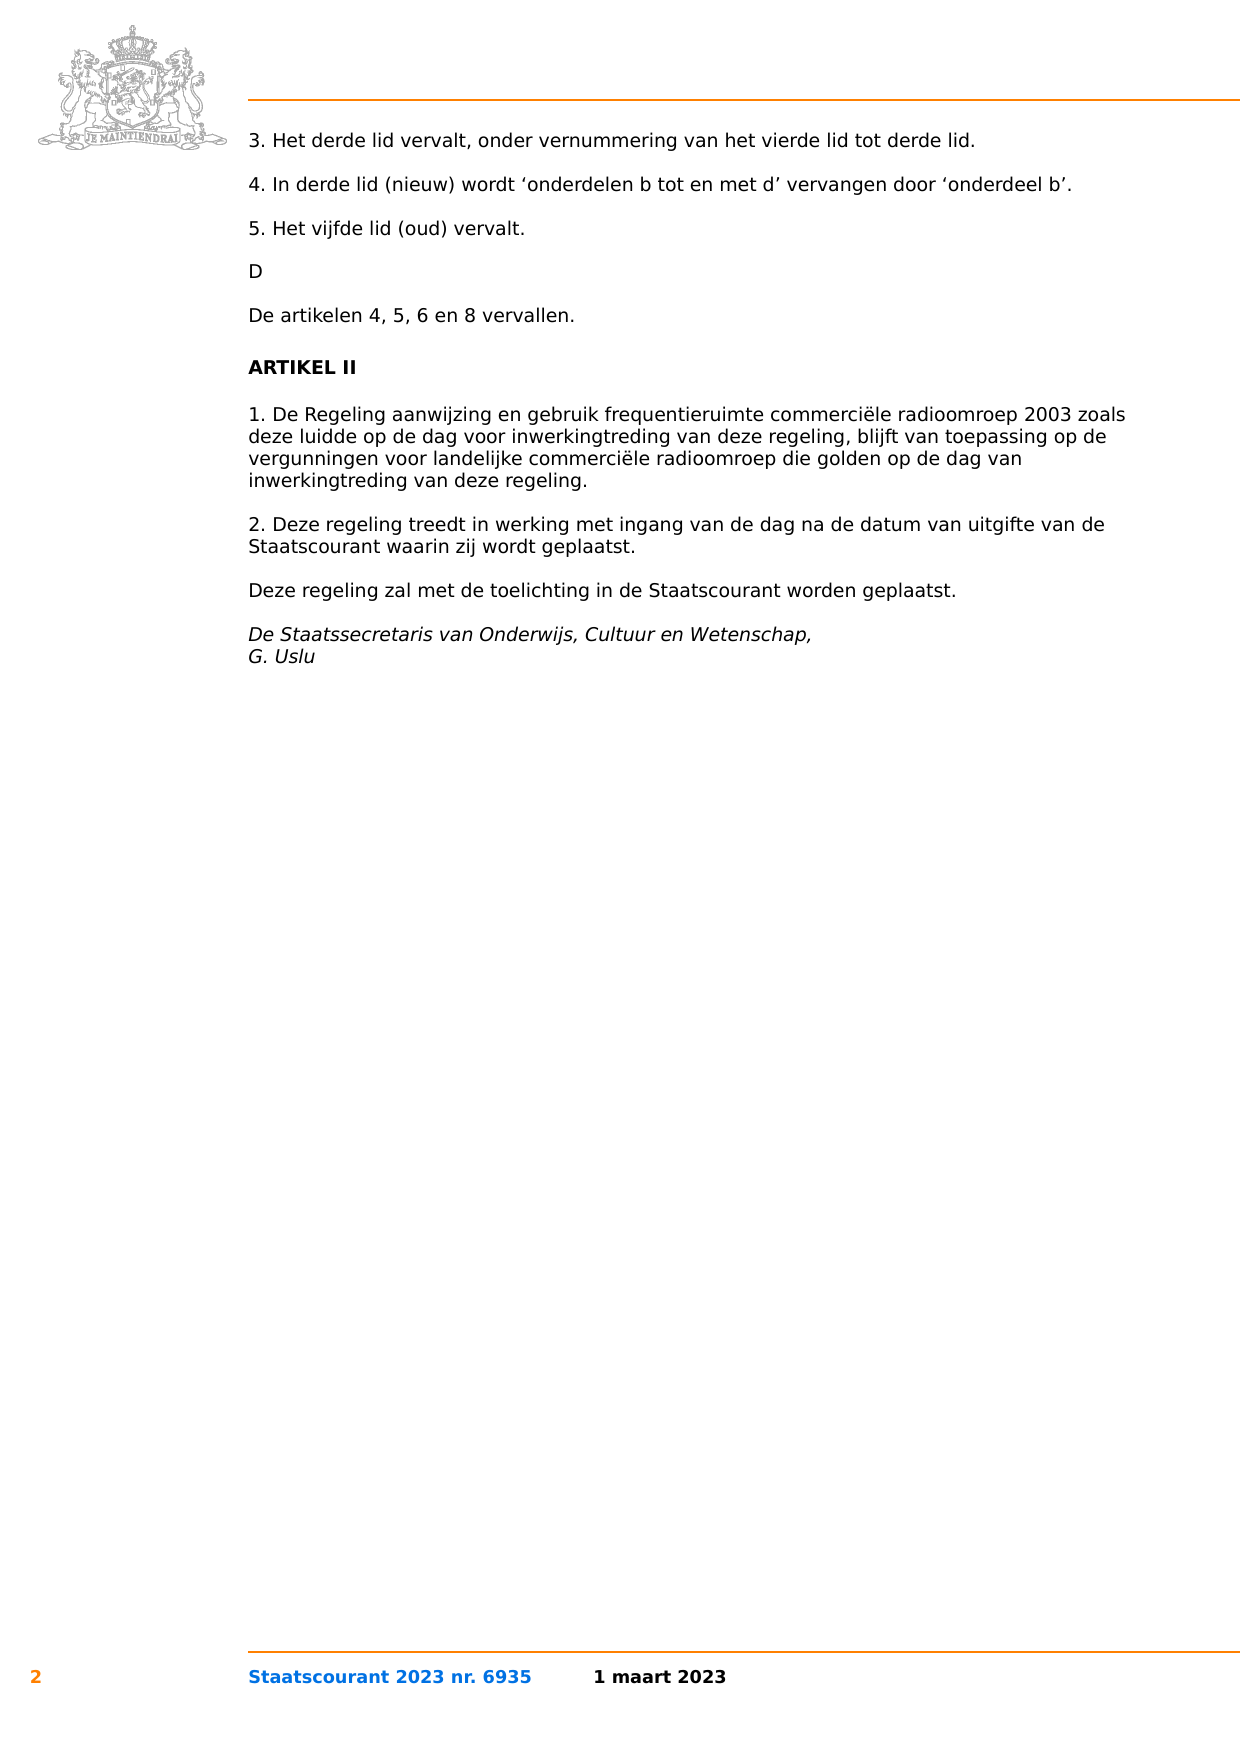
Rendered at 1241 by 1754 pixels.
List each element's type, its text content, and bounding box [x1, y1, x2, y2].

text D [248, 261, 1163, 283]
text De artikelen 4, 5, 6 en 8 vervallen. [248, 305, 1163, 327]
text De Staatssecretaris van Onderwijs, Cultuur en Wetenschap, G. Uslu [248, 624, 1163, 668]
text 3. Het derde lid vervalt, onder vernummering van het vierde lid tot derde lid. [248, 130, 1163, 152]
text 1. De Regeling aanwijzing en gebruik frequentieruimte commerciële radioomroep 2003 zoals deze luidde op de dag voor inwerkingtreding van deze regeling, blijft van toepassing op de vergunningen voor landelijke commerciële radioomroep die golden op de dag van inwerkingtreding van deze regeling. [248, 404, 1163, 492]
text 2. Deze regeling treedt in werking met ingang van de dag na de datum van uitgifte van de Staatscourant waarin zij wordt geplaatst. [248, 514, 1163, 558]
picture [38, 25, 227, 150]
subtitle ARTIKEL II [248, 357, 1163, 379]
text Deze regeling zal met de toelichting in de Staatscourant worden geplaatst. [248, 580, 1163, 602]
text 4. In derde lid (nieuw) wordt ‘onderdelen b tot en met d’ vervangen door ‘onderdeel b’. [248, 174, 1163, 196]
text 5. Het vijfde lid (oud) vervalt. [248, 218, 1163, 239]
